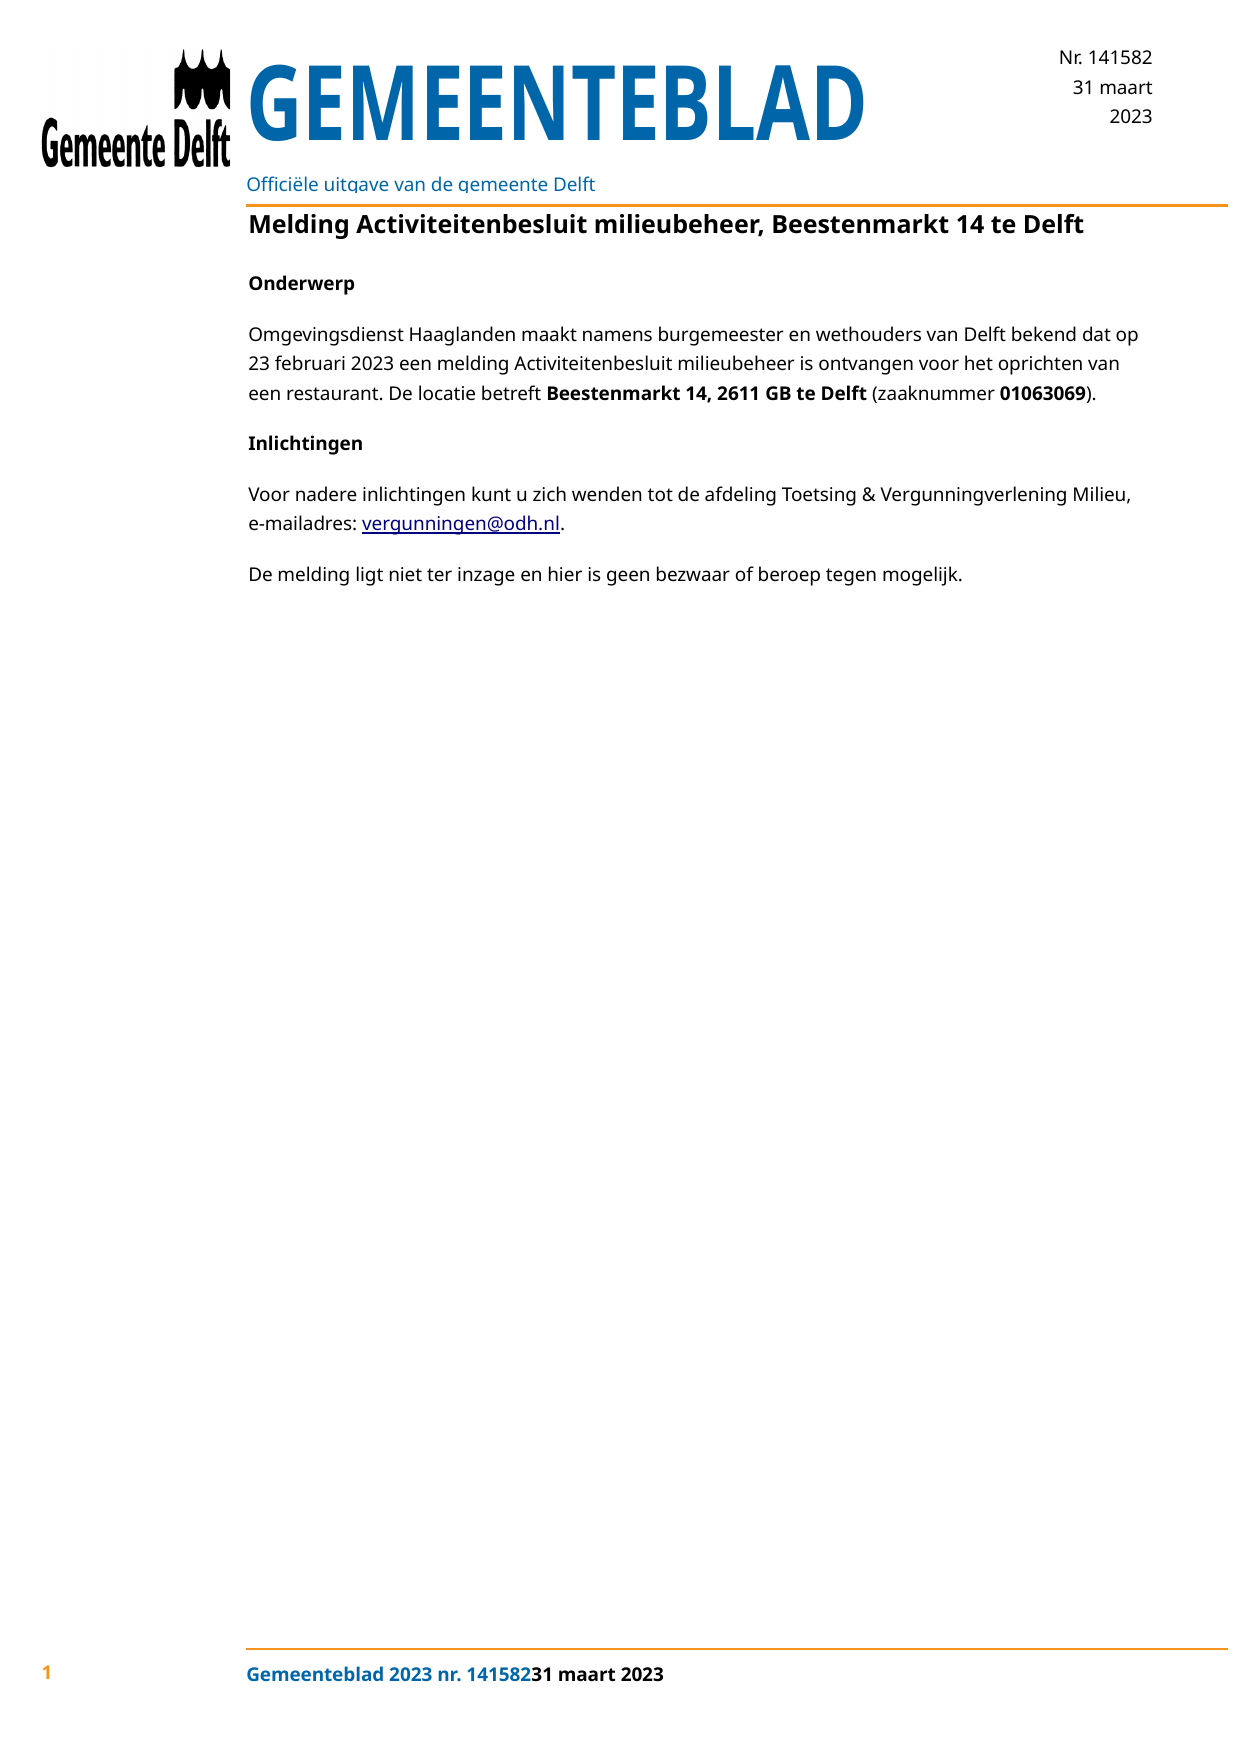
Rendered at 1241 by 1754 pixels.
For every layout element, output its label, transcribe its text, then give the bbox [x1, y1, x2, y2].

text Voor nadere inlichtingen kunt u zich wenden tot de afdeling Toetsing & Vergunningverlening Milieu, e-mailadres: vergunningen@odh.nl. [248, 481, 1152, 536]
text Onderwerp [248, 270, 1152, 296]
text Inlichtingen [248, 430, 1152, 456]
text De melding ligt niet ter inzage en hier is geen bezwaar of beroep tegen mogelijk. [248, 561, 1152, 586]
text Omgevingsdienst Haaglanden maakt namens burgemeester en wethouders van Delft bekend dat op 23 februari 2023 een melding Activiteitenbesluit milieubeheer is ontvangen voor het oprichten van een restaurant. De locatie betreft Beestenmarkt 14, 2611 GB te Delft (zaaknummer 01063069). [248, 321, 1152, 406]
picture [41, 47, 231, 172]
text Melding Activiteitenbesluit milieubeheer, Beestenmarkt 14 te Delft [248, 207, 1152, 241]
